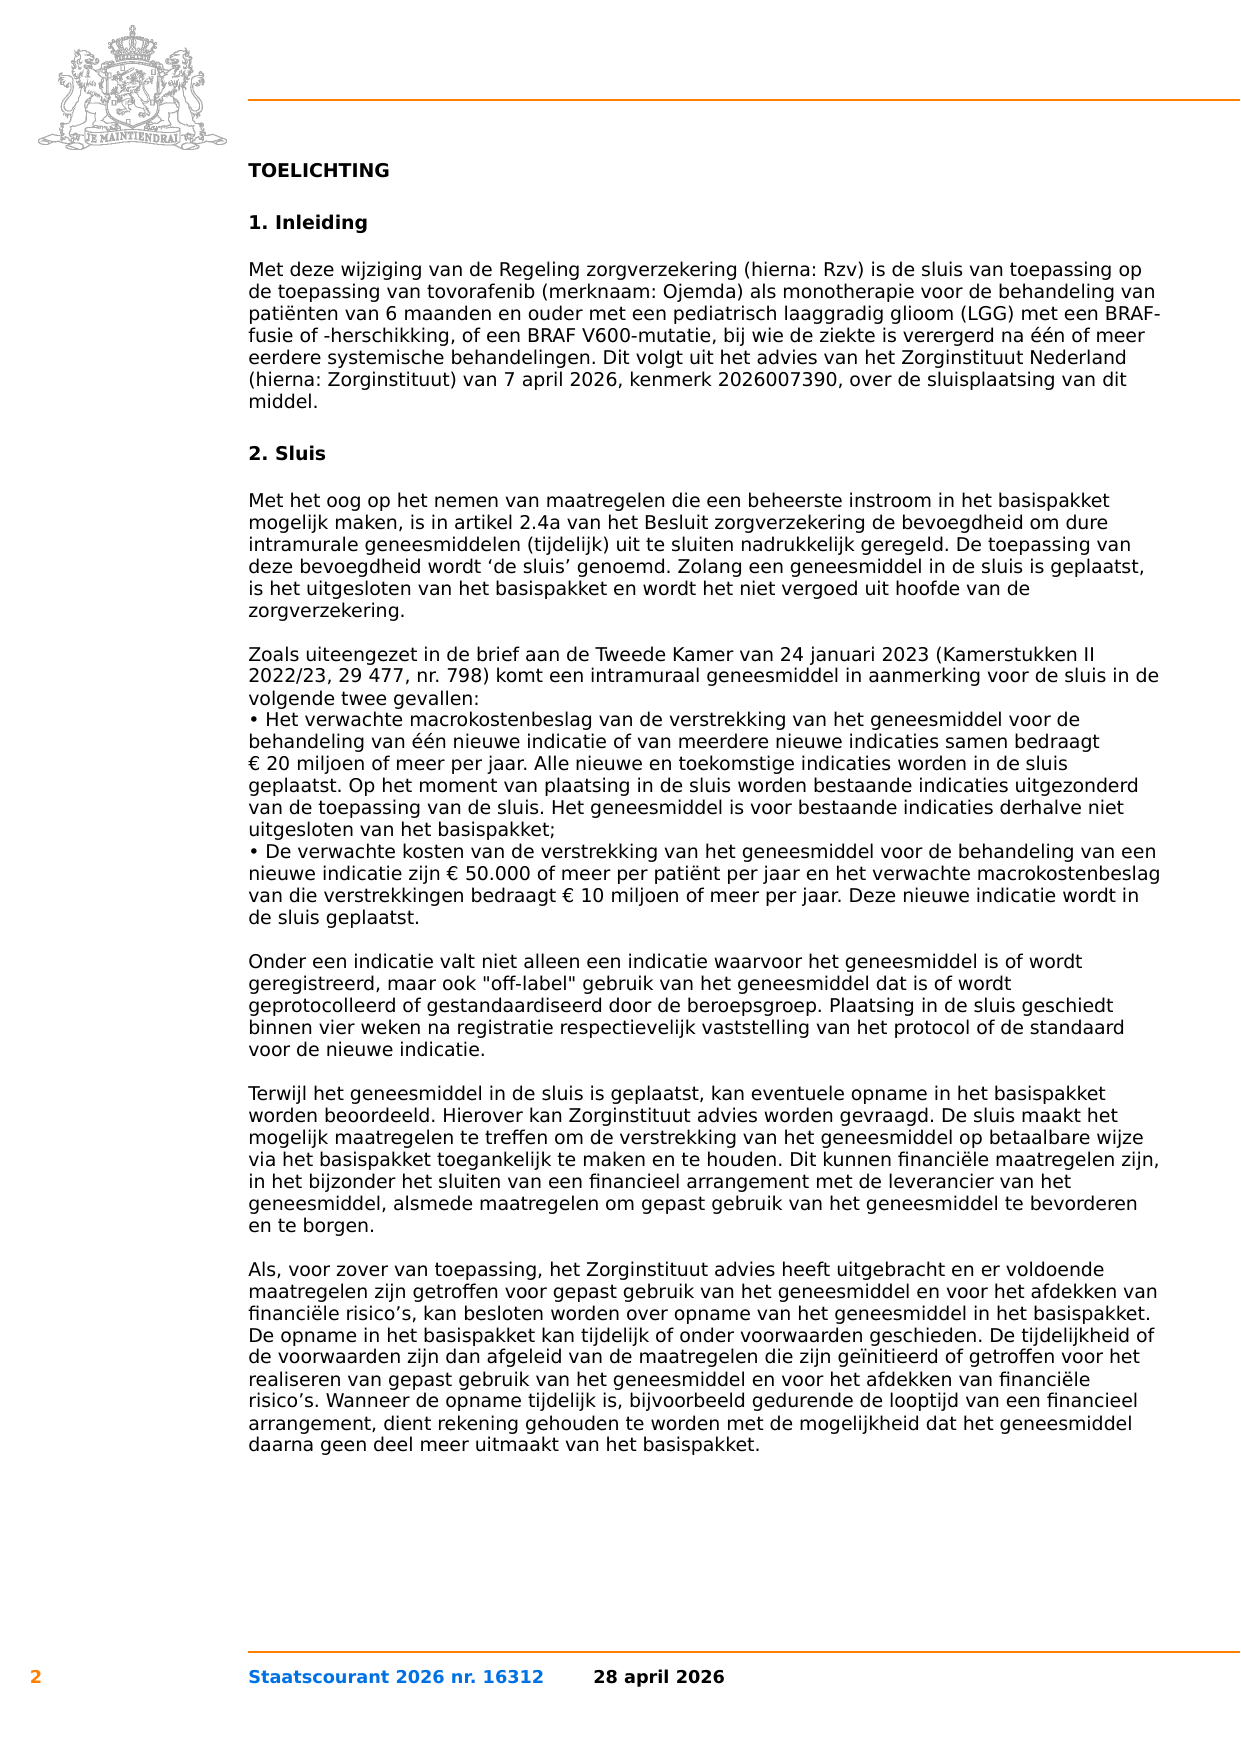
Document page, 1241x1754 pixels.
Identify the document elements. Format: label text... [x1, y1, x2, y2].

text Zoals uiteengezet in de brief aan de Tweede Kamer van 24 januari 2023 (Kamerstukken II 2022/23, 29 477, nr. 798) komt een intramuraal geneesmiddel in aanmerking voor de sluis in de volgende twee gevallen: [248, 643, 1163, 709]
text Met deze wijziging van de Regeling zorgverzekering (hierna: Rzv) is de sluis van toepassing op de toepassing van tovorafenib (merknaam: Ojemda) als monotherapie voor de behandeling van patiënten van 6 maanden en ouder met een pediatrisch laaggradig glioom (LGG) met een BRAF-fusie of -herschikking, of een BRAF V600-mutatie, bij wie de ziekte is verergerd na één of meer eerdere systemische behandelingen. Dit volgt uit het advies van het Zorginstituut Nederland (hierna: Zorginstituut) van 7 april 2026, kenmerk 2026007390, over de sluisplaatsing van dit middel. [248, 259, 1163, 413]
text Terwijl het geneesmiddel in de sluis is geplaatst, kan eventuele opname in het basispakket worden beoordeeld. Hierover kan Zorginstituut advies worden gevraagd. De sluis maakt het mogelijk maatregelen te treffen om de verstrekking van het geneesmiddel op betaalbare wijze via het basispakket toegankelijk te maken en te houden. Dit kunnen financiële maatregelen zijn, in het bijzonder het sluiten van een financieel arrangement met de leverancier van het geneesmiddel, alsmede maatregelen om gepast gebruik van het geneesmiddel te bevorderen en te borgen. [248, 1083, 1163, 1237]
subtitle 1. Inleiding [248, 212, 1163, 234]
subtitle 2. Sluis [248, 443, 1163, 465]
text • Het verwachte macrokostenbeslag van de verstrekking van het geneesmiddel voor de behandeling van één nieuwe indicatie of van meerdere nieuwe indicaties samen bedraagt € 20 miljoen of meer per jaar. Alle nieuwe en toekomstige indicaties worden in de sluis geplaatst. Op het moment van plaatsing in de sluis worden bestaande indicaties uitgezonderd van de toepassing van de sluis. Het geneesmiddel is voor bestaande indicaties derhalve niet uitgesloten van het basispakket; [248, 709, 1163, 841]
text De opname in het basispakket kan tijdelijk of onder voorwaarden geschieden. De tijdelijkheid of de voorwaarden zijn dan afgeleid van de maatregelen die zijn geïnitieerd of getroffen voor het realiseren van gepast gebruik van het geneesmiddel en voor het afdekken van financiële risico’s. Wanneer de opname tijdelijk is, bijvoorbeeld gedurende de looptijd van een financieel arrangement, dient rekening gehouden te worden met de mogelijkheid dat het geneesmiddel daarna geen deel meer uitmaakt van het basispakket. [248, 1324, 1163, 1456]
text Als, voor zover van toepassing, het Zorginstituut advies heeft uitgebracht en er voldoende maatregelen zijn getroffen voor gepast gebruik van het geneesmiddel en voor het afdekken van financiële risico’s, kan besloten worden over opname van het geneesmiddel in het basispakket. [248, 1258, 1163, 1324]
picture [38, 25, 227, 150]
text • De verwachte kosten van de verstrekking van het geneesmiddel voor de behandeling van een nieuwe indicatie zijn € 50.000 of meer per patiënt per jaar en het verwachte macrokostenbeslag van die verstrekkingen bedraagt € 10 miljoen of meer per jaar. Deze nieuwe indicatie wordt in de sluis geplaatst. [248, 841, 1163, 929]
text Onder een indicatie valt niet alleen een indicatie waarvoor het geneesmiddel is of wordt geregistreerd, maar ook "off-label" gebruik van het geneesmiddel dat is of wordt geprotocolleerd of gestandaardiseerd door de beroepsgroep. Plaatsing in de sluis geschiedt binnen vier weken na registratie respectievelijk vaststelling van het protocol of de standaard voor de nieuwe indicatie. [248, 951, 1163, 1061]
text Met het oog op het nemen van maatregelen die een beheerste instroom in het basispakket mogelijk maken, is in artikel 2.4a van het Besluit zorgverzekering de bevoegdheid om dure intramurale geneesmiddelen (tijdelijk) uit te sluiten nadrukkelijk geregeld. De toepassing van deze bevoegdheid wordt ‘de sluis’ genoemd. Zolang een geneesmiddel in de sluis is geplaatst, is het uitgesloten van het basispakket en wordt het niet vergoed uit hoofde van de zorgverzekering. [248, 490, 1163, 622]
subtitle TOELICHTING [248, 160, 1163, 182]
